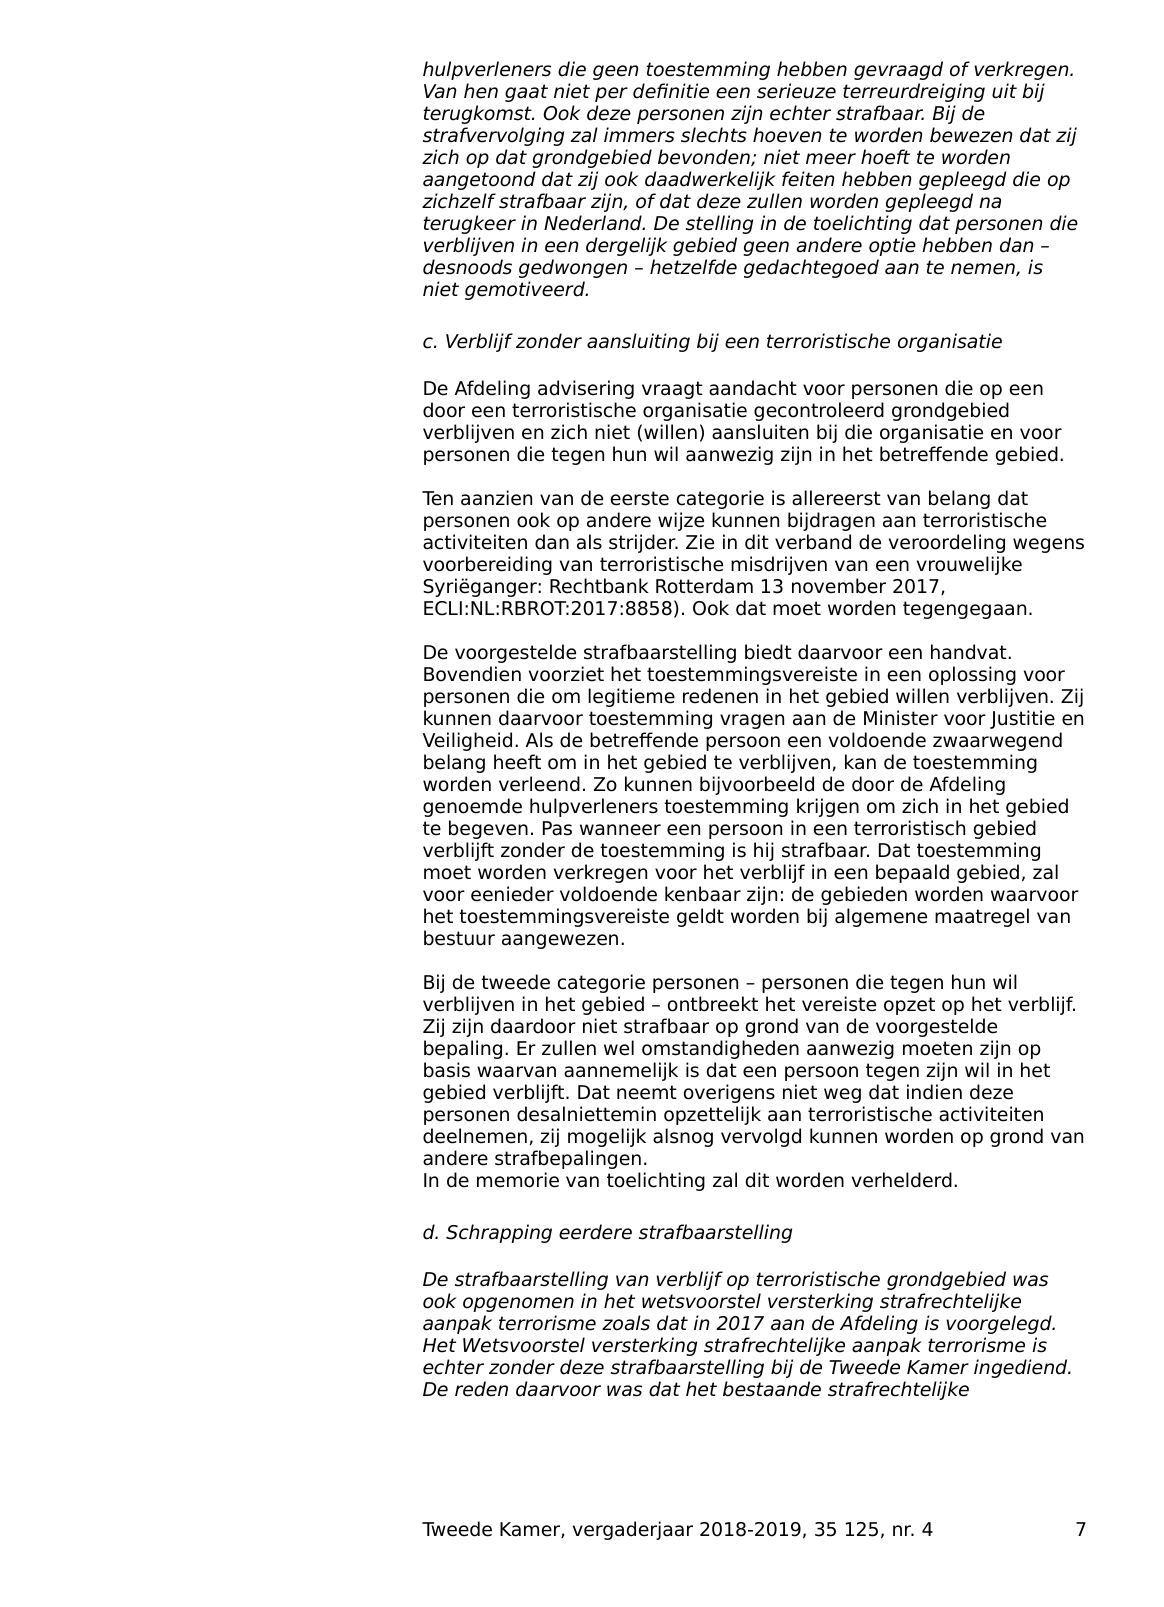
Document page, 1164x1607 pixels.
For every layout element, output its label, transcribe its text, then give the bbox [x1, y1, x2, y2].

text hulpverleners die geen toestemming hebben gevraagd of verkregen. Van hen gaat niet per definitie een serieuze terreurdreiging uit bij terugkomst. Ook deze personen zijn echter strafbaar. Bij de strafvervolging zal immers slechts hoeven te worden bewezen dat zij zich op dat grondgebied bevonden; niet meer hoeft te worden aangetoond dat zij ook daadwerkelijk feiten hebben gepleegd die op zichzelf strafbaar zijn, of dat deze zullen worden gepleegd na terugkeer in Nederland. De stelling in de toelichting dat personen die verblijven in een dergelijk gebied geen andere optie hebben dan – desnoods gedwongen – hetzelfde gedachtegoed aan te nemen, is niet gemotiveerd. [422, 59, 1087, 301]
subtitle c. Verblijf zonder aansluiting bij een terroristische organisatie [422, 331, 1087, 353]
text De strafbaarstelling van verblijf op terroristische grondgebied was ook opgenomen in het wetsvoorstel versterking strafrechtelijke aanpak terrorisme zoals dat in 2017 aan de Afdeling is voorgelegd. Het Wetsvoorstel versterking strafrechtelijke aanpak terrorisme is echter zonder deze strafbaarstelling bij de Tweede Kamer ingediend. De reden daarvoor was dat het bestaande strafrechtelijke [422, 1269, 1087, 1401]
text De voorgestelde strafbaarstelling biedt daarvoor een handvat. Bovendien voorziet het toestemmingsvereiste in een oplossing voor personen die om legitieme redenen in het gebied willen verblijven. Zij kunnen daarvoor toestemming vragen aan de Minister voor Justitie en Veiligheid. Als de betreffende persoon een voldoende zwaarwegend belang heeft om in het gebied te verblijven, kan de toestemming worden verleend. Zo kunnen bijvoorbeeld de door de Afdeling genoemde hulpverleners toestemming krijgen om zich in het gebied te begeven. Pas wanneer een persoon in een terroristisch gebied verblijft zonder de toestemming is hij strafbaar. Dat toestemming moet worden verkregen voor het verblijf in een bepaald gebied, zal voor eenieder voldoende kenbaar zijn: de gebieden worden waarvoor het toestemmingsvereiste geldt worden bij algemene maatregel van bestuur aangewezen. [422, 642, 1087, 950]
text Ten aanzien van de eerste categorie is allereerst van belang dat personen ook op andere wijze kunnen bijdragen aan terroristische activiteiten dan als strijder. Zie in dit verband de veroordeling wegens voorbereiding van terroristische misdrijven van een vrouwelijke Syriëganger: Rechtbank Rotterdam 13 november 2017, ECLI:NL:RBROT:2017:8858). Ook dat moet worden tegengegaan. [422, 488, 1087, 620]
text De Afdeling advisering vraagt aandacht voor personen die op een door een terroristische organisatie gecontroleerd grondgebied verblijven en zich niet (willen) aansluiten bij die organisatie en voor personen die tegen hun wil aanwezig zijn in het betreffende gebied. [422, 378, 1087, 466]
subtitle d. Schrapping eerdere strafbaarstelling [422, 1222, 1087, 1244]
text Bij de tweede categorie personen – personen die tegen hun wil verblijven in het gebied – ontbreekt het vereiste opzet op het verblijf. Zij zijn daardoor niet strafbaar op grond van de voorgestelde bepaling. Er zullen wel omstandigheden aanwezig moeten zijn op basis waarvan aannemelijk is dat een persoon tegen zijn wil in het gebied verblijft. Dat neemt overigens niet weg dat indien deze personen desalniettemin opzettelijk aan terroristische activiteiten deelnemen, zij mogelijk alsnog vervolgd kunnen worden op grond van andere strafbepalingen. [422, 972, 1087, 1170]
text In de memorie van toelichting zal dit worden verhelderd. [422, 1170, 1087, 1192]
